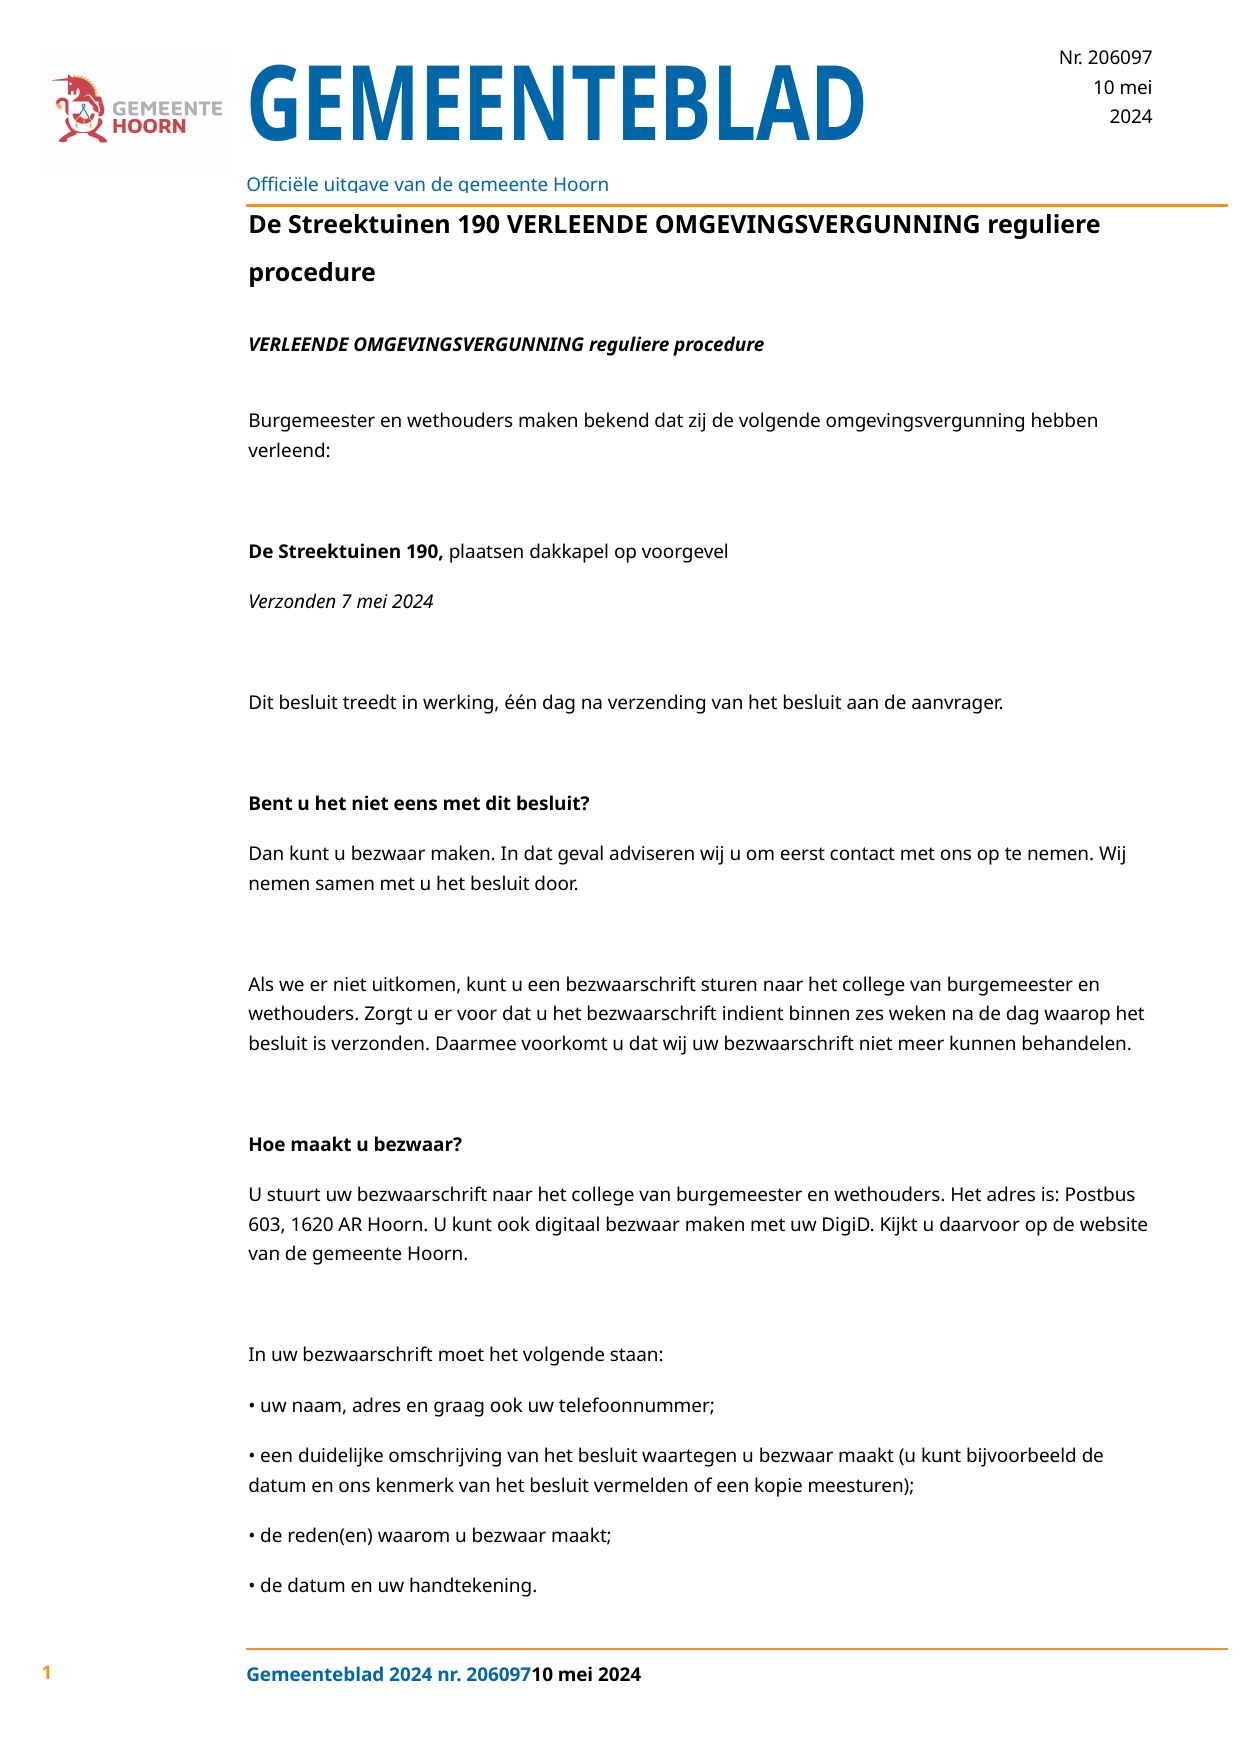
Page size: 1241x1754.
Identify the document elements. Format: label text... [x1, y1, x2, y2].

picture [41, 47, 231, 172]
text • de reden(en) waarom u bezwaar maakt; [248, 1522, 1152, 1548]
text Verzonden 7 mei 2024 [248, 588, 1152, 614]
text Dan kunt u bezwaar maken. In dat geval adviseren wij u om eerst contact met ons op te nemen. Wij nemen samen met u het besluit door. [248, 841, 1152, 896]
text Hoe maakt u bezwaar? [248, 1131, 1152, 1157]
text De Streektuinen 190 VERLEENDE OMGEVINGSVERGUNNING reguliere procedure [248, 207, 1152, 288]
text VERLEENDE OMGEVINGSVERGUNNING reguliere procedure [248, 331, 1152, 357]
text Als we er niet uitkomen, kunt u een bezwaarschrift sturen naar het college van burgemeester en wethouders. Zorgt u er voor dat u het bezwaarschrift indient binnen zes weken na de dag waarop het besluit is verzonden. Daarmee voorkomt u dat wij uw bezwaarschrift niet meer kunnen behandelen. [248, 971, 1152, 1056]
text In uw bezwaarschrift moet het volgende staan: [248, 1341, 1152, 1367]
text • uw naam, adres en graag ook uw telefoonnummer; [248, 1392, 1152, 1417]
text Dit besluit treedt in werking, één dag na verzending van het besluit aan de aanvrager. [248, 689, 1152, 715]
text Burgemeester en wethouders maken bekend dat zij de volgende omgevingsvergunning hebben verleend: [248, 408, 1152, 463]
text De Streektuinen 190, plaatsen dakkapel op voorgevel [248, 538, 1152, 564]
text • de datum en uw handtekening. [248, 1573, 1152, 1598]
text U stuurt uw bezwaarschrift naar het college van burgemeester en wethouders. Het adres is: Postbus 603, 1620 AR Hoorn. U kunt ook digitaal bezwaar maken met uw DigiD. Kijkt u daarvoor op de website van de gemeente Hoorn. [248, 1181, 1152, 1266]
text Bent u het niet eens met dit besluit? [248, 790, 1152, 816]
text • een duidelijke omschrijving van het besluit waartegen u bezwaar maakt (u kunt bijvoorbeeld de datum en ons kenmerk van het besluit vermelden of een kopie meesturen); [248, 1442, 1152, 1497]
